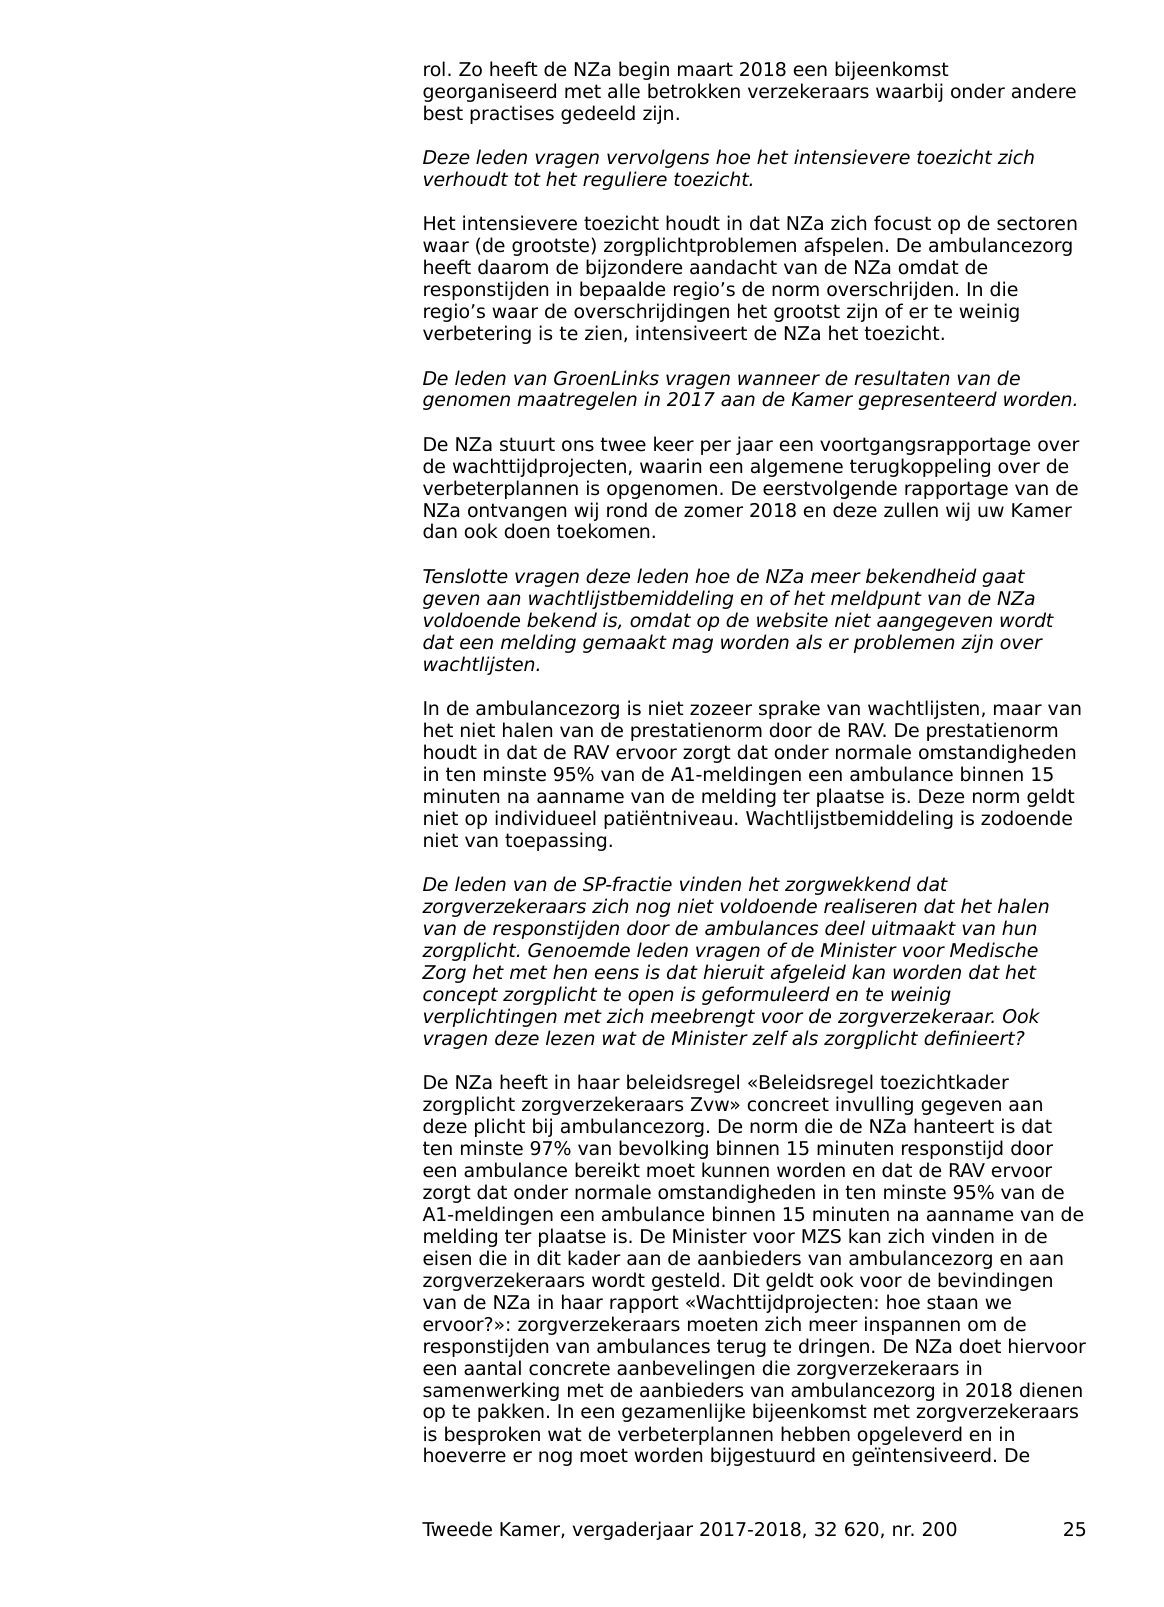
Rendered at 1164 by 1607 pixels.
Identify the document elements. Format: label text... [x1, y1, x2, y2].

text De leden van GroenLinks vragen wanneer de resultaten van de genomen maatregelen in 2017 aan de Kamer gepresenteerd worden. [422, 367, 1087, 411]
text De NZa stuurt ons twee keer per jaar een voortgangsrapportage over de wachttijdprojecten, waarin een algemene terugkoppeling over de verbeterplannen is opgenomen. De eerstvolgende rapportage van de NZa ontvangen wij rond de zomer 2018 en deze zullen wij uw Kamer dan ook doen toekomen. [422, 433, 1087, 543]
text Deze leden vragen vervolgens hoe het intensievere toezicht zich verhoudt tot het reguliere toezicht. [422, 147, 1087, 191]
text De leden van de SP-fractie vinden het zorgwekkend dat zorgverzekeraars zich nog niet voldoende realiseren dat het halen van de responstijden door de ambulances deel uitmaakt van hun zorgplicht. Genoemde leden vragen of de Minister voor Medische Zorg het met hen eens is dat hieruit afgeleid kan worden dat het concept zorgplicht te open is geformuleerd en te weinig verplichtingen met zich meebrengt voor de zorgverzekeraar. Ook vragen deze lezen wat de Minister zelf als zorgplicht definieert? [422, 874, 1087, 1049]
text rol. Zo heeft de NZa begin maart 2018 een bijeenkomst georganiseerd met alle betrokken verzekeraars waarbij onder andere best practises gedeeld zijn. [422, 59, 1087, 125]
text De NZa heeft in haar beleidsregel «Beleidsregel toezichtkader zorgplicht zorgverzekeraars Zvw» concreet invulling gegeven aan deze plicht bij ambulancezorg. De norm die de NZa hanteert is dat ten minste 97% van bevolking binnen 15 minuten responstijd door een ambulance bereikt moet kunnen worden en dat de RAV ervoor zorgt dat onder normale omstandigheden in ten minste 95% van de A1-meldingen een ambulance binnen 15 minuten na aanname van de melding ter plaatse is. De Minister voor MZS kan zich vinden in de eisen die in dit kader aan de aanbieders van ambulancezorg en aan zorgverzekeraars wordt gesteld. Dit geldt ook voor de bevindingen van de NZa in haar rapport «Wachttijdprojecten: hoe staan we ervoor?»: zorgverzekeraars moeten zich meer inspannen om de responstijden van ambulances terug te dringen. De NZa doet hiervoor een aantal concrete aanbevelingen die zorgverzekeraars in samenwerking met de aanbieders van ambulancezorg in 2018 dienen op te pakken. In een gezamenlijke bijeenkomst met zorgverzekeraars is besproken wat de verbeterplannen hebben opgeleverd en in hoeverre er nog moet worden bijgestuurd en geïntensiveerd. De [422, 1072, 1087, 1467]
text Het intensievere toezicht houdt in dat NZa zich focust op de sectoren waar (de grootste) zorgplichtproblemen afspelen. De ambulancezorg heeft daarom de bijzondere aandacht van de NZa omdat de responstijden in bepaalde regio’s de norm overschrijden. In die regio’s waar de overschrijdingen het grootst zijn of er te weinig verbetering is te zien, intensiveert de NZa het toezicht. [422, 213, 1087, 345]
text In de ambulancezorg is niet zozeer sprake van wachtlijsten, maar van het niet halen van de prestatienorm door de RAV. De prestatienorm houdt in dat de RAV ervoor zorgt dat onder normale omstandigheden in ten minste 95% van de A1-meldingen een ambulance binnen 15 minuten na aanname van de melding ter plaatse is. Deze norm geldt niet op individueel patiëntniveau. Wachtlijstbemiddeling is zodoende niet van toepassing. [422, 698, 1087, 852]
text Tenslotte vragen deze leden hoe de NZa meer bekendheid gaat geven aan wachtlijstbemiddeling en of het meldpunt van de NZa voldoende bekend is, omdat op de website niet aangegeven wordt dat een melding gemaakt mag worden als er problemen zijn over wachtlijsten. [422, 566, 1087, 676]
